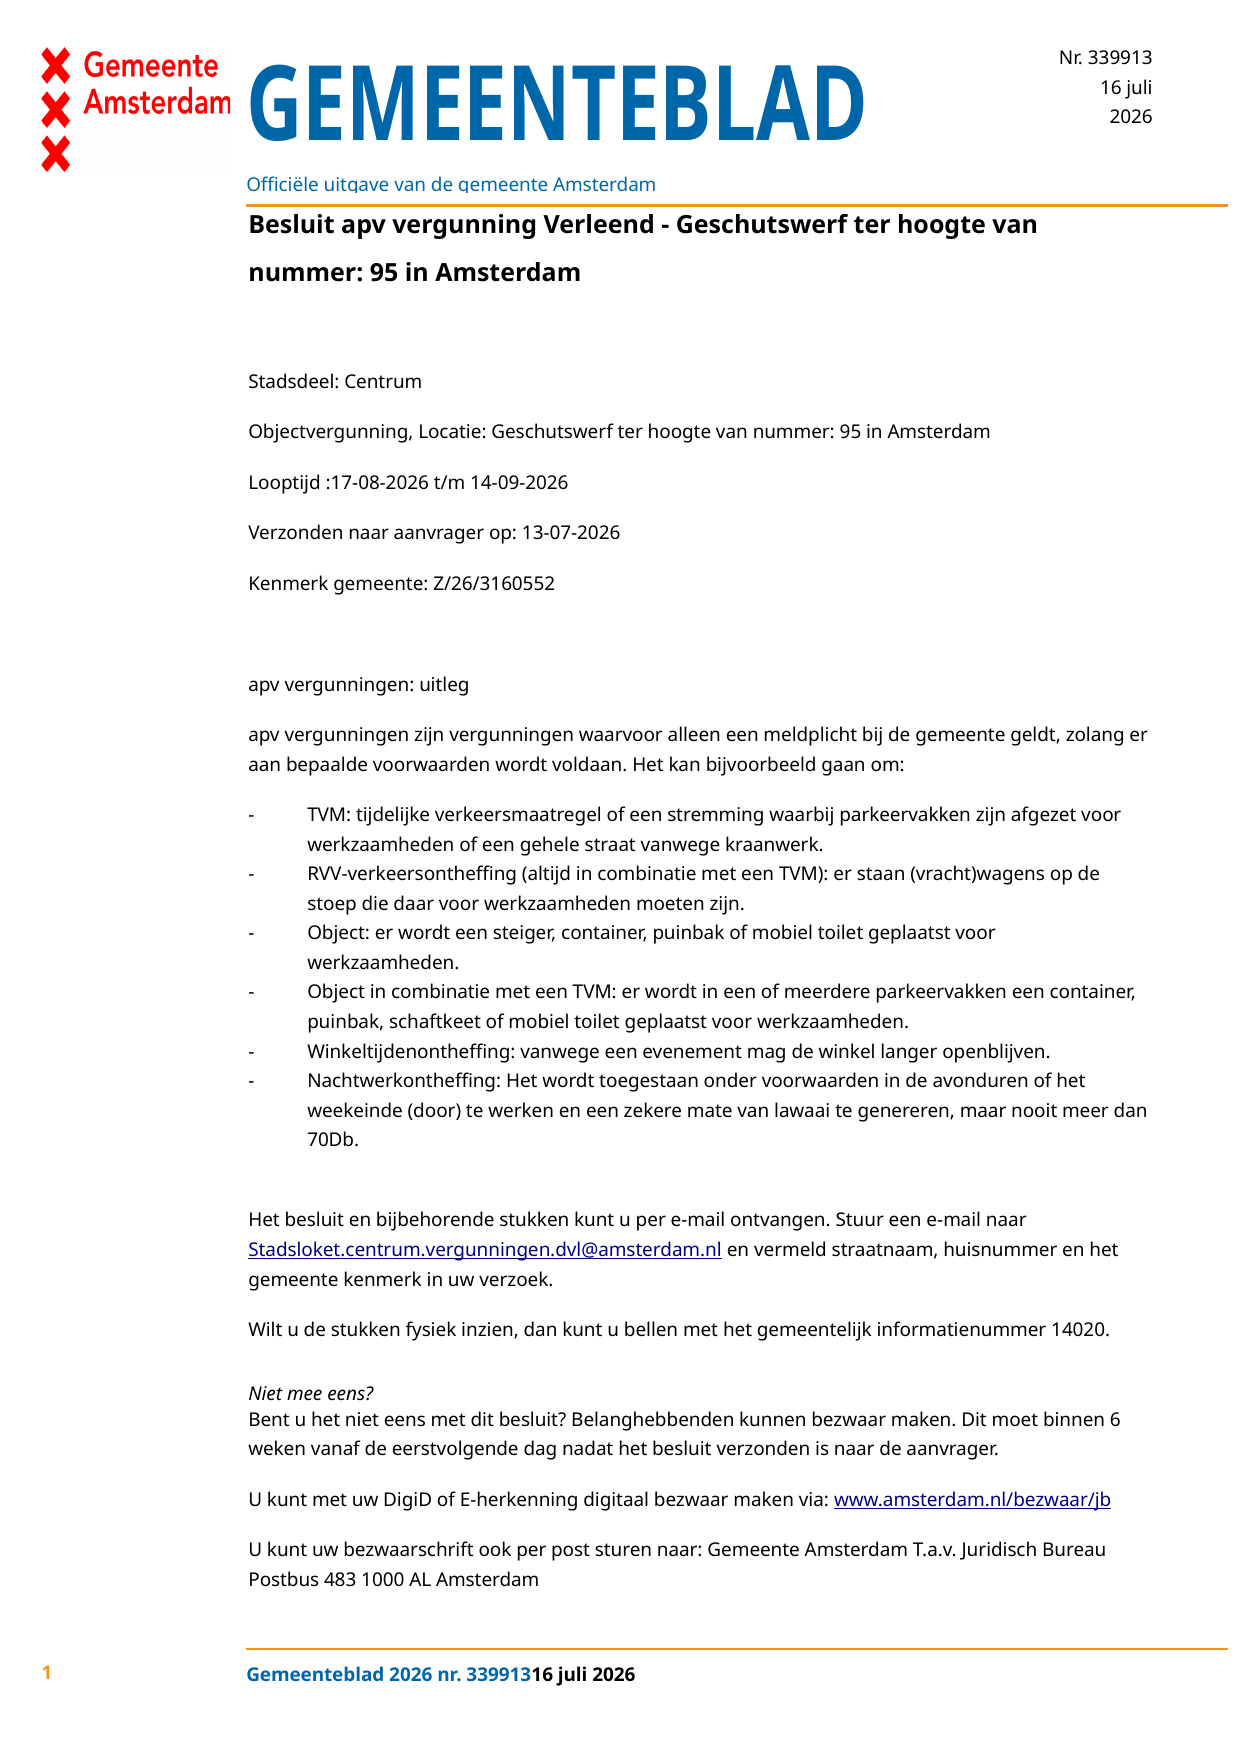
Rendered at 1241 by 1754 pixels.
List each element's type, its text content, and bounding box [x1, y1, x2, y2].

text Looptijd :17-08-2026 t/m 14-09-2026 [248, 469, 1152, 495]
text U kunt uw bezwaarschrift ook per post sturen naar: Gemeente Amsterdam T.a.v. Juridisch Bureau Postbus 483 1000 AL Amsterdam [248, 1536, 1152, 1592]
list Nachtwerkontheffing: Het wordt toegestaan onder voorwaarden in de avonduren of het weekeinde (door) te werken en een zekere mate van lawaai te genereren, maar nooit meer dan 70Db. [248, 1067, 1152, 1152]
text Bent u het niet eens met dit besluit? Belanghebbenden kunnen bezwaar maken. Dit moet binnen 6 weken vanaf de eerstvolgende dag nadat het besluit verzonden is naar de aanvrager. [248, 1406, 1152, 1461]
list Object: er wordt een steiger, container, puinbak of mobiel toilet geplaatst voor werkzaamheden. [248, 919, 1152, 975]
list RVV-verkeersontheffing (altijd in combinatie met een TVM): er staan (vracht)wagens op de stoep die daar voor werkzaamheden moeten zijn. [248, 860, 1152, 916]
text Wilt u de stukken fysiek inzien, dan kunt u bellen met het gemeentelijk informatienummer 14020. [248, 1316, 1152, 1342]
list Object in combinatie met een TVM: er wordt in een of meerdere parkeervakken een container, puinbak, schaftkeet of mobiel toilet geplaatst voor werkzaamheden. [248, 979, 1152, 1034]
list Winkeltijdenontheffing: vanwege een evenement mag de winkel langer openblijven. [248, 1038, 1152, 1064]
text Stadsdeel: Centrum [248, 368, 1152, 394]
picture [41, 47, 231, 172]
text Verzonden naar aanvrager op: 13-07-2026 [248, 519, 1152, 545]
list TVM: tijdelijke verkeersmaatregel of een stremming waarbij parkeervakken zijn afgezet voor werkzaamheden of een gehele straat vanwege kraanwerk. [248, 801, 1152, 857]
text Objectvergunning, Locatie: Geschutswerf ter hoogte van nummer: 95 in Amsterdam [248, 419, 1152, 444]
text Niet mee eens? [248, 1380, 1152, 1406]
text U kunt met uw DigiD of E-herkenning digitaal bezwaar maken via: www.amsterdam.nl/bezwaar/jb [248, 1486, 1152, 1512]
text apv vergunningen: uitleg [248, 671, 1152, 697]
text apv vergunningen zijn vergunningen waarvoor alleen een meldplicht bij de gemeente geldt, zolang er aan bepaalde voorwaarden wordt voldaan. Het kan bijvoorbeeld gaan om: [248, 721, 1152, 777]
text Het besluit en bijbehorende stukken kunt u per e-mail ontvangen. Stuur een e-mail naar Stadsloket.centrum.vergunningen.dvl@amsterdam.nl en vermeld straatnaam, huisnummer en het gemeente kenmerk in uw verzoek. [248, 1207, 1152, 1292]
text Besluit apv vergunning Verleend - Geschutswerf ter hoogte van nummer: 95 in Amsterdam [248, 207, 1152, 288]
text Kenmerk gemeente: Z/26/3160552 [248, 570, 1152, 596]
